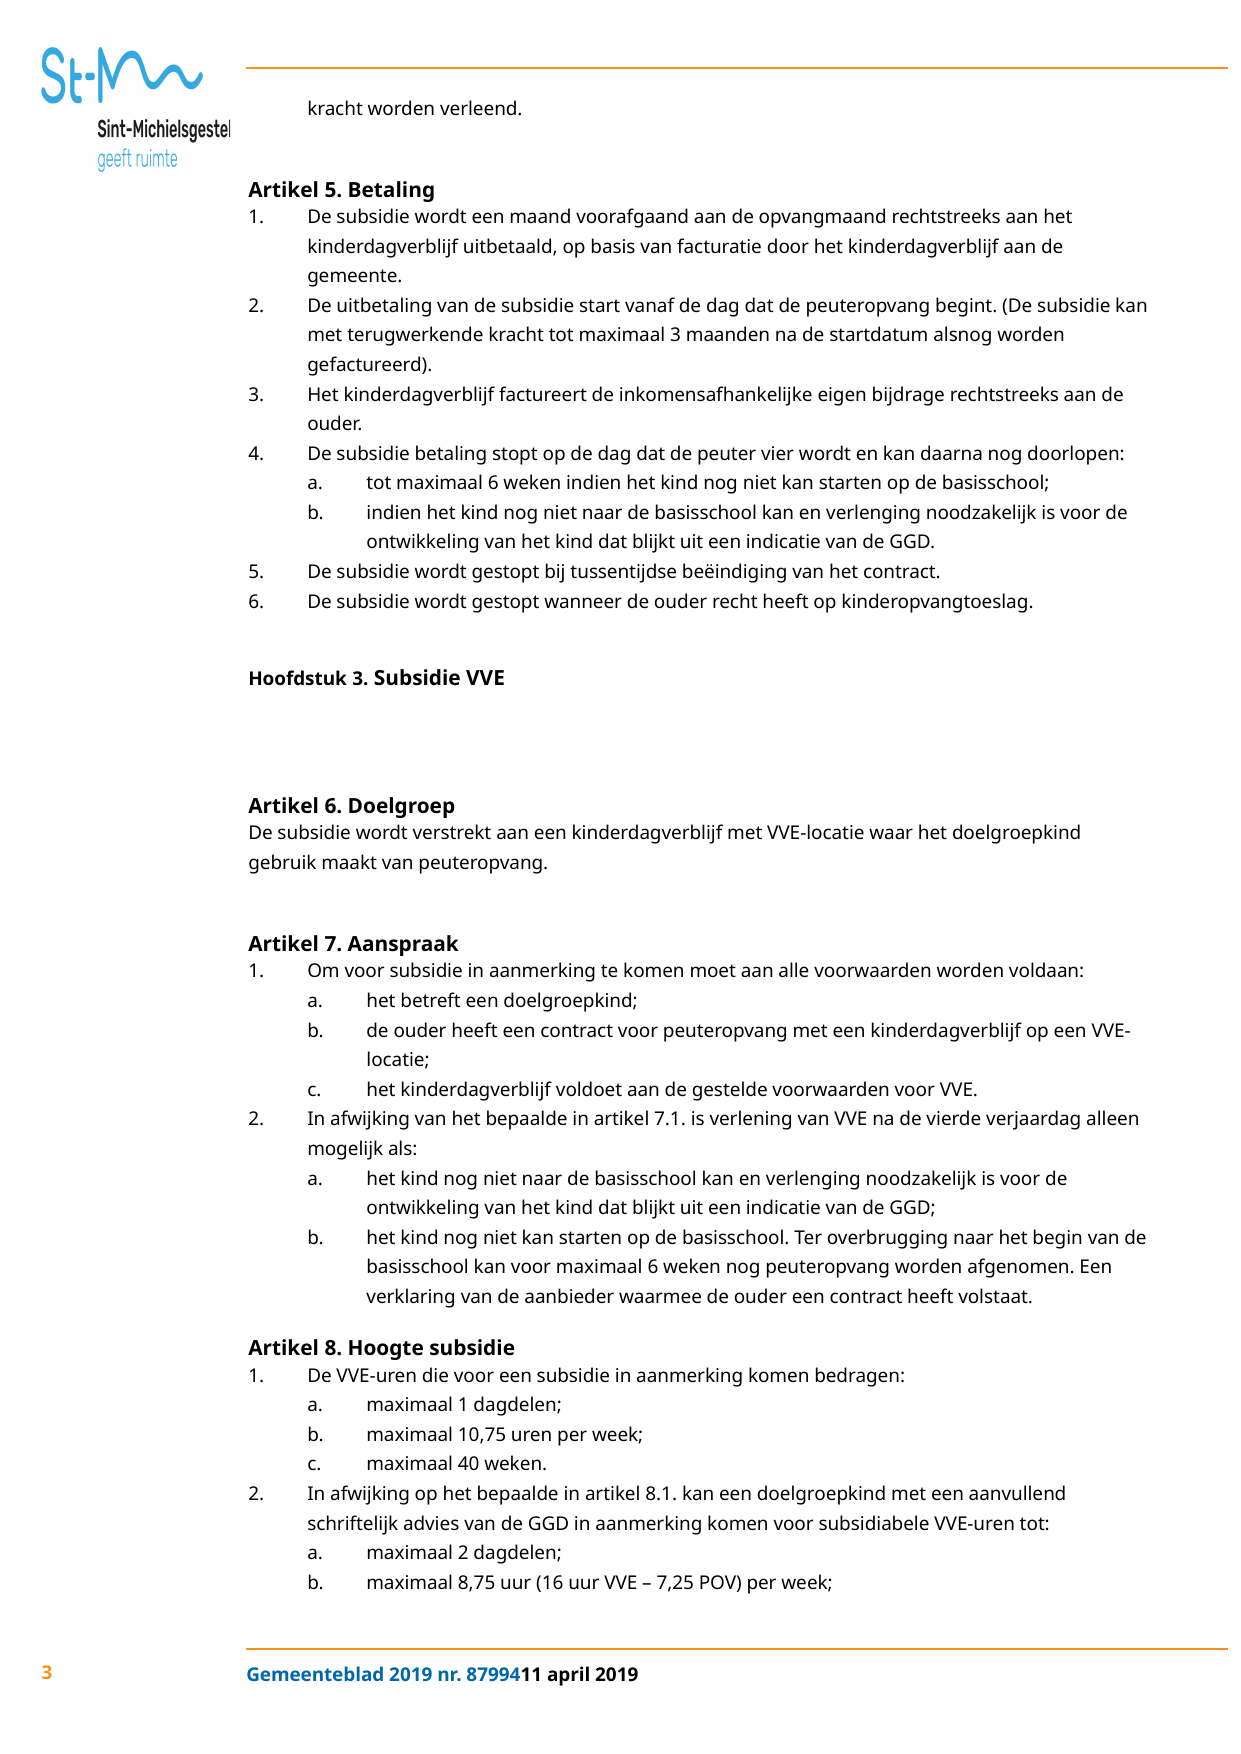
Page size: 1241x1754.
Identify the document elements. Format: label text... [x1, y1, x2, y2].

list Om voor subsidie in aanmerking te komen moet aan alle voorwaarden worden voldaan: [248, 958, 1152, 983]
text Artikel 7. Aanspraak [248, 929, 1152, 958]
list het kind nog niet kan starten op de basisschool. Ter overbrugging naar het begin van de basisschool kan voor maximaal 6 weken nog peuteropvang worden afgenomen. Een verklaring van de aanbieder waarmee de ouder een contract heeft volstaat. [307, 1224, 1152, 1309]
list De subsidie betaling stopt op de dag dat de peuter vier wordt en kan daarna nog doorlopen: [248, 440, 1152, 466]
list De subsidie wordt gestopt bij tussentijdse beëindiging van het contract. [248, 558, 1152, 584]
list De subsidie wordt een maand voorafgaand aan de opvangmaand rechtstreeks aan het kinderdagverblijf uitbetaald, op basis van facturatie door het kinderdagverblijf aan de gemeente. [248, 203, 1152, 288]
list In afwijking op het bepaalde in artikel 8.1. kan een doelgroepkind met een aanvullend schriftelijk advies van de GGD in aanmerking komen voor subsidiabele VVE-uren tot: [248, 1480, 1152, 1536]
list kracht worden verleend. [248, 95, 1152, 121]
list maximaal 40 weken. [307, 1451, 1152, 1476]
text Hoofdstuk 3. Subsidie VVE [248, 663, 1152, 691]
list maximaal 2 dagdelen; [307, 1539, 1152, 1565]
text Artikel 8. Hoogte subsidie [248, 1333, 1152, 1362]
list maximaal 10,75 uren per week; [307, 1421, 1152, 1447]
text De subsidie wordt verstrekt aan een kinderdagverblijf met VVE-locatie waar het doelgroepkind gebruik maakt van peuteropvang. [248, 819, 1152, 875]
picture [41, 47, 231, 172]
list De uitbetaling van de subsidie start vanaf de dag dat de peuteropvang begint. (De subsidie kan met terugwerkende kracht tot maximaal 3 maanden na de startdatum alsnog worden gefactureerd). [248, 292, 1152, 377]
list tot maximaal 6 weken indien het kind nog niet kan starten op de basisschool; [307, 469, 1152, 495]
list Het kinderdagverblijf factureert de inkomensafhankelijke eigen bijdrage rechtstreeks aan de ouder. [248, 381, 1152, 436]
list het kinderdagverblijf voldoet aan de gestelde voorwaarden voor VVE. [307, 1076, 1152, 1102]
list het kind nog niet naar de basisschool kan en verlenging noodzakelijk is voor de ontwikkeling van het kind dat blijkt uit een indicatie van de GGD; [307, 1165, 1152, 1220]
list De subsidie wordt gestopt wanneer de ouder recht heeft op kinderopvangtoeslag. [248, 588, 1152, 613]
list het betreft een doelgroepkind; [307, 987, 1152, 1013]
list De VVE-uren die voor een subsidie in aanmerking komen bedragen: [248, 1362, 1152, 1388]
text Artikel 6. Doelgroep [248, 791, 1152, 819]
list In afwijking van het bepaalde in artikel 7.1. is verlening van VVE na de vierde verjaardag alleen mogelijk als: [248, 1106, 1152, 1161]
text Artikel 5. Betaling [248, 175, 1152, 203]
list maximaal 8,75 uur (16 uur VVE – 7,25 POV) per week; [307, 1569, 1152, 1595]
list de ouder heeft een contract voor peuteropvang met een kinderdagverblijf op een VVE-locatie; [307, 1017, 1152, 1072]
list maximaal 1 dagdelen; [307, 1391, 1152, 1417]
list indien het kind nog niet naar de basisschool kan en verlenging noodzakelijk is voor de ontwikkeling van het kind dat blijkt uit een indicatie van de GGD. [307, 499, 1152, 554]
